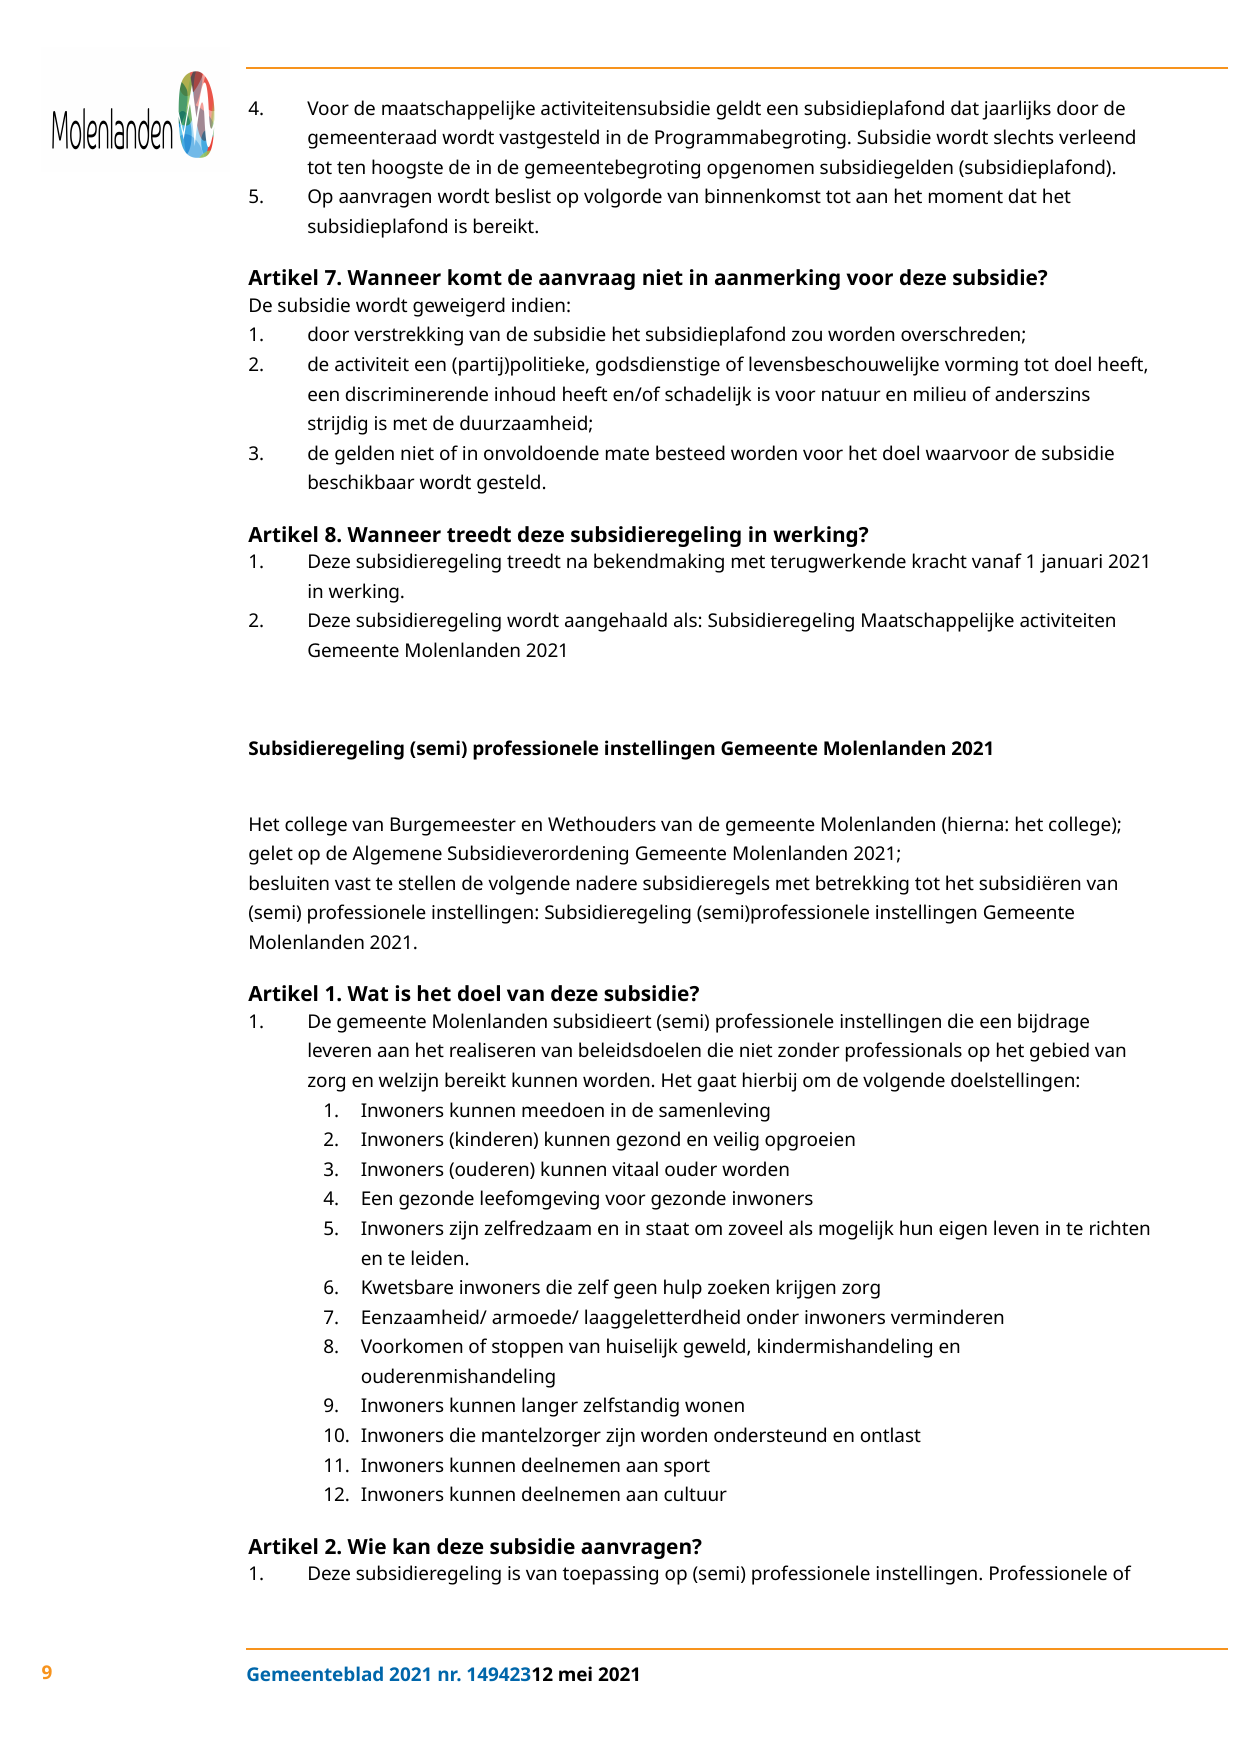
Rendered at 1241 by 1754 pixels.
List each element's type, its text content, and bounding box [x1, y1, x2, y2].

list Voorkomen of stoppen van huiselijk geweld, kindermishandeling en ouderenmishandeling [323, 1333, 1152, 1389]
text Artikel 7. Wanneer komt de aanvraag niet in aanmerking voor deze subsidie? [248, 263, 1152, 292]
list de activiteit een (partij)politieke, godsdienstige of levensbeschouwelijke vorming tot doel heeft, een discriminerende inhoud heeft en/of schadelijk is voor natuur en milieu of anderszins strijdig is met de duurzaamheid; [248, 351, 1152, 436]
list Inwoners kunnen deelnemen aan sport [323, 1452, 1152, 1477]
text Het college van Burgemeester en Wethouders van de gemeente Molenlanden (hierna: het college); [248, 811, 1152, 837]
list Inwoners kunnen deelnemen aan cultuur [323, 1481, 1152, 1507]
list Kwetsbare inwoners die zelf geen hulp zoeken krijgen zorg [323, 1274, 1152, 1300]
list Voor de maatschappelijke activiteitensubsidie geldt een subsidieplafond dat jaarlijks door de gemeenteraad wordt vastgesteld in de Programmabegroting. Subsidie wordt slechts verleend tot ten hoogste de in de gemeentebegroting opgenomen subsidiegelden (subsidieplafond). [248, 95, 1152, 180]
list Inwoners kunnen meedoen in de samenleving [323, 1097, 1152, 1122]
list Eenzaamheid/ armoede/ laaggeletterdheid onder inwoners verminderen [323, 1304, 1152, 1329]
text Subsidieregeling (semi) professionele instellingen Gemeente Molenlanden 2021 [248, 733, 1152, 762]
list Inwoners die mantelzorger zijn worden ondersteund en ontlast [323, 1422, 1152, 1448]
list door verstrekking van de subsidie het subsidieplafond zou worden overschreden; [248, 322, 1152, 347]
list Deze subsidieregeling is van toepassing op (semi) professionele instellingen. Professionele of [248, 1560, 1152, 1586]
list Inwoners (kinderen) kunnen gezond en veilig opgroeien [323, 1126, 1152, 1152]
list Inwoners zijn zelfredzaam en in staat om zoveel als mogelijk hun eigen leven in te richten en te leiden. [323, 1215, 1152, 1270]
list Deze subsidieregeling treedt na bekendmaking met terugwerkende kracht vanaf 1 januari 2021 in werking. [248, 548, 1152, 604]
text Artikel 8. Wanneer treedt deze subsidieregeling in werking? [248, 520, 1152, 548]
text Artikel 1. Wat is het doel van deze subsidie? [248, 979, 1152, 1008]
list de gelden niet of in onvoldoende mate besteed worden voor het doel waarvoor de subsidie beschikbaar wordt gesteld. [248, 440, 1152, 495]
text Artikel 2. Wie kan deze subsidie aanvragen? [248, 1532, 1152, 1560]
list De gemeente Molenlanden subsidieert (semi) professionele instellingen die een bijdrage leveren aan het realiseren van beleidsdoelen die niet zonder professionals op het gebied van zorg en welzijn bereikt kunnen worden. Het gaat hierbij om de volgende doelstellingen: [248, 1008, 1152, 1093]
text besluiten vast te stellen de volgende nadere subsidieregels met betrekking tot het subsidiëren van (semi) professionele instellingen: Subsidieregeling (semi)professionele instellingen Gemeente Molenlanden 2021. [248, 870, 1152, 955]
picture [41, 47, 231, 172]
list Inwoners (ouderen) kunnen vitaal ouder worden [323, 1156, 1152, 1182]
list Een gezonde leefomgeving voor gezonde inwoners [323, 1186, 1152, 1211]
list Op aanvragen wordt beslist op volgorde van binnenkomst tot aan het moment dat het subsidieplafond is bereikt. [248, 183, 1152, 239]
text gelet op de Algemene Subsidieverordening Gemeente Molenlanden 2021; [248, 840, 1152, 866]
text De subsidie wordt geweigerd indien: [248, 292, 1152, 318]
list Inwoners kunnen langer zelfstandig wonen [323, 1393, 1152, 1418]
list Deze subsidieregeling wordt aangehaald als: Subsidieregeling Maatschappelijke activiteiten Gemeente Molenlanden 2021 [248, 607, 1152, 663]
